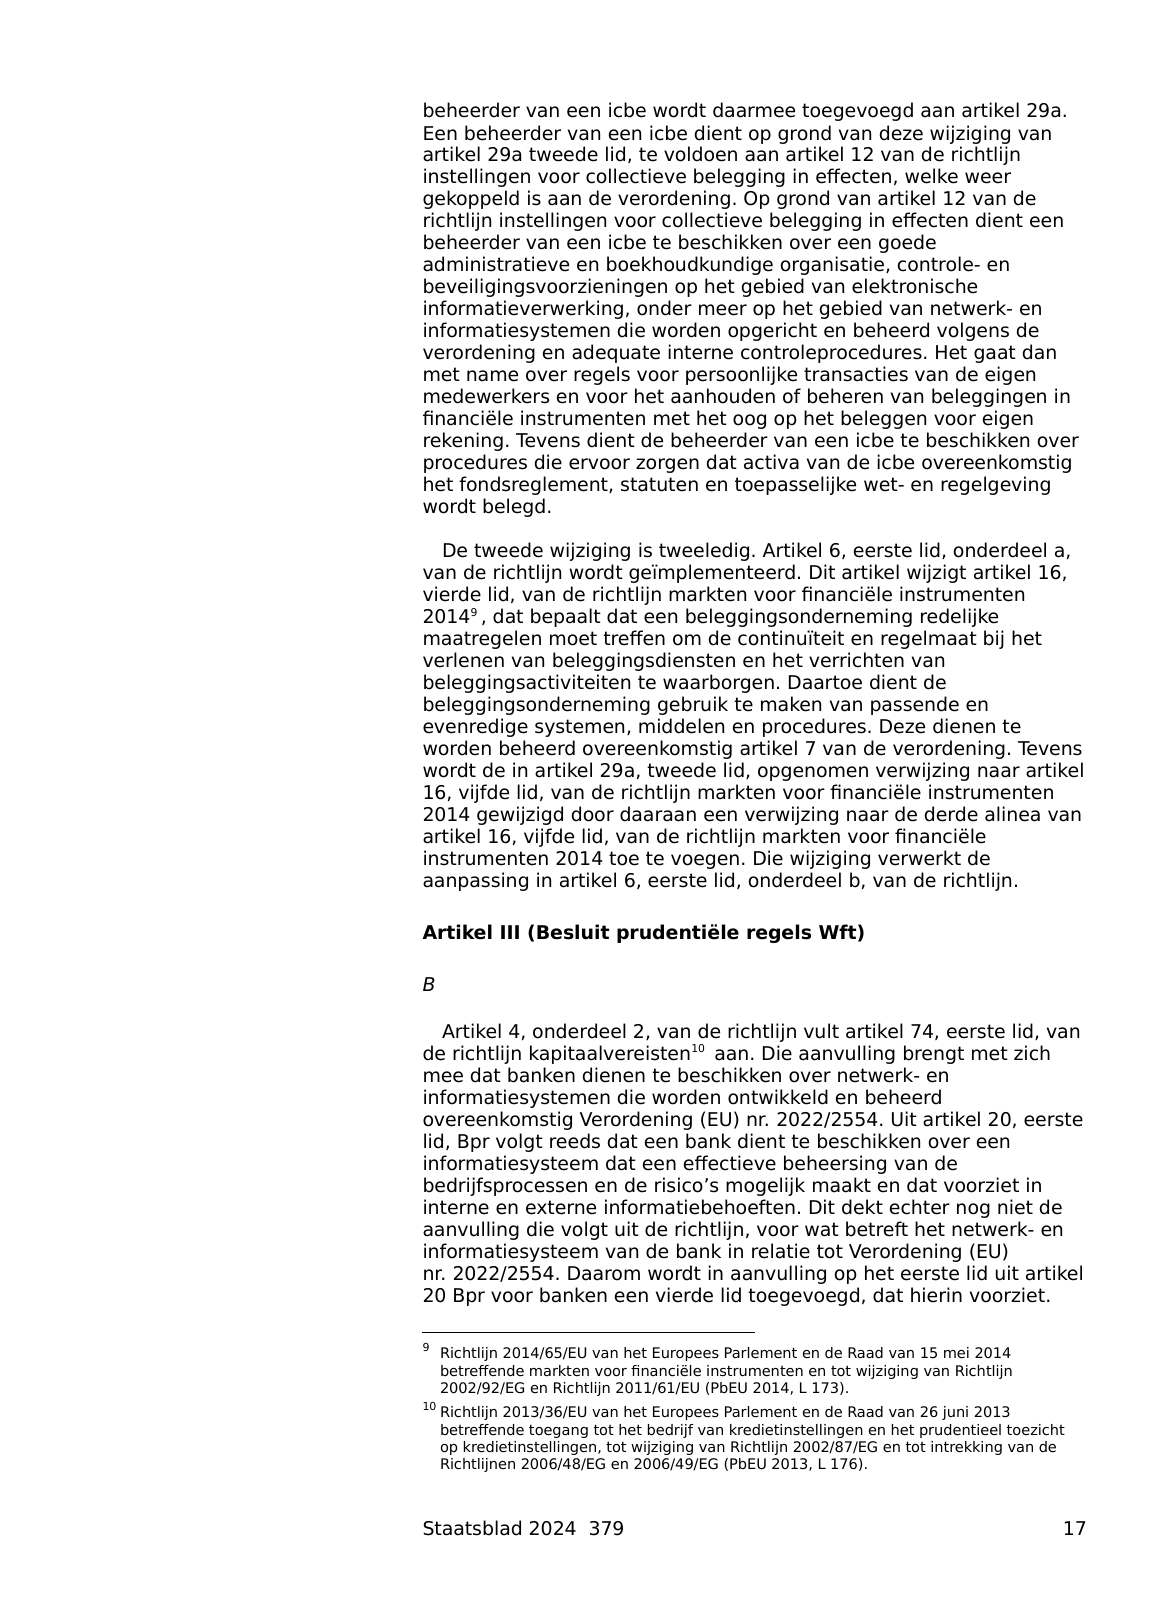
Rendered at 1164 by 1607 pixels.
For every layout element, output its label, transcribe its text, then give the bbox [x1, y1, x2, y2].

subtitle Artikel III (Besluit prudentiële regels Wft) [422, 922, 1087, 944]
text Artikel 4, onderdeel 2, van de richtlijn vult artikel 74, eerste lid, van de richtlijn kapitaalvereisten aan. Die aanvulling brengt met zich mee dat banken dienen te beschikken over netwerk- en informatiesystemen die worden ontwikkeld en beheerd overeenkomstig Verordening (EU) nr. 2022/2554. Uit artikel 20, eerste lid, Bpr volgt reeds dat een bank dient te beschikken over een informatiesysteem dat een effectieve beheersing van de bedrijfsprocessen en de risico’s mogelijk maakt en dat voorziet in interne en externe informatiebehoeften. Dit dekt echter nog niet de aanvulling die volgt uit de richtlijn, voor wat betreft het netwerk- en informatiesysteem van de bank in relatie tot Verordening (EU) nr. 2022/2554. Daarom wordt in aanvulling op het eerste lid uit artikel 20 Bpr voor banken een vierde lid toegevoegd, dat hierin voorziet. [422, 1021, 1087, 1307]
subtitle B [422, 974, 1087, 996]
text Richtlijn 2013/36/EU van het Europees Parlement en de Raad van 26 juni 2013 betreffende toegang tot het bedrijf van kredietinstellingen en het prudentieel toezicht op kredietinstellingen, tot wijziging van Richtlijn 2002/87/EG en tot intrekking van de Richtlijnen 2006/48/EG en 2006/49/EG (PbEU 2013, L 176). [422, 1400, 1087, 1473]
text beheerder van een icbe wordt daarmee toegevoegd aan artikel 29a. Een beheerder van een icbe dient op grond van deze wijziging van artikel 29a tweede lid, te voldoen aan artikel 12 van de richtlijn instellingen voor collectieve belegging in effecten, welke weer gekoppeld is aan de verordening. Op grond van artikel 12 van de richtlijn instellingen voor collectieve belegging in effecten dient een beheerder van een icbe te beschikken over een goede administratieve en boekhoudkundige organisatie, controle- en beveiligingsvoorzieningen op het gebied van elektronische informatieverwerking, onder meer op het gebied van netwerk- en informatiesystemen die worden opgericht en beheerd volgens de verordening en adequate interne controleprocedures. Het gaat dan met name over regels voor persoonlijke transacties van de eigen medewerkers en voor het aanhouden of beheren van beleggingen in financiële instrumenten met het oog op het beleggen voor eigen rekening. Tevens dient de beheerder van een icbe te beschikken over procedures die ervoor zorgen dat activa van de icbe overeenkomstig het fondsreglement, statuten en toepasselijke wet- en regelgeving wordt belegd. [422, 100, 1087, 518]
text Richtlijn 2014/65/EU van het Europees Parlement en de Raad van 15 mei 2014 betreffende markten voor financiële instrumenten en tot wijziging van Richtlijn 2002/92/EG en Richtlijn 2011/61/EU (PbEU 2014, L 173). [422, 1341, 1087, 1397]
text De tweede wijziging is tweeledig. Artikel 6, eerste lid, onderdeel a, van de richtlijn wordt geïmplementeerd. Dit artikel wijzigt artikel 16, vierde lid, van de richtlijn markten voor financiële instrumenten 2014, dat bepaalt dat een beleggingsonderneming redelijke maatregelen moet treffen om de continuïteit en regelmaat bij het verlenen van beleggingsdiensten en het verrichten van beleggingsactiviteiten te waarborgen. Daartoe dient de beleggingsonderneming gebruik te maken van passende en evenredige systemen, middelen en procedures. Deze dienen te worden beheerd overeenkomstig artikel 7 van de verordening. Tevens wordt de in artikel 29a, tweede lid, opgenomen verwijzing naar artikel 16, vijfde lid, van de richtlijn markten voor financiële instrumenten 2014 gewijzigd door daaraan een verwijzing naar de derde alinea van artikel 16, vijfde lid, van de richtlijn markten voor financiële instrumenten 2014 toe te voegen. Die wijziging verwerkt de aanpassing in artikel 6, eerste lid, onderdeel b, van de richtlijn. [422, 540, 1087, 892]
